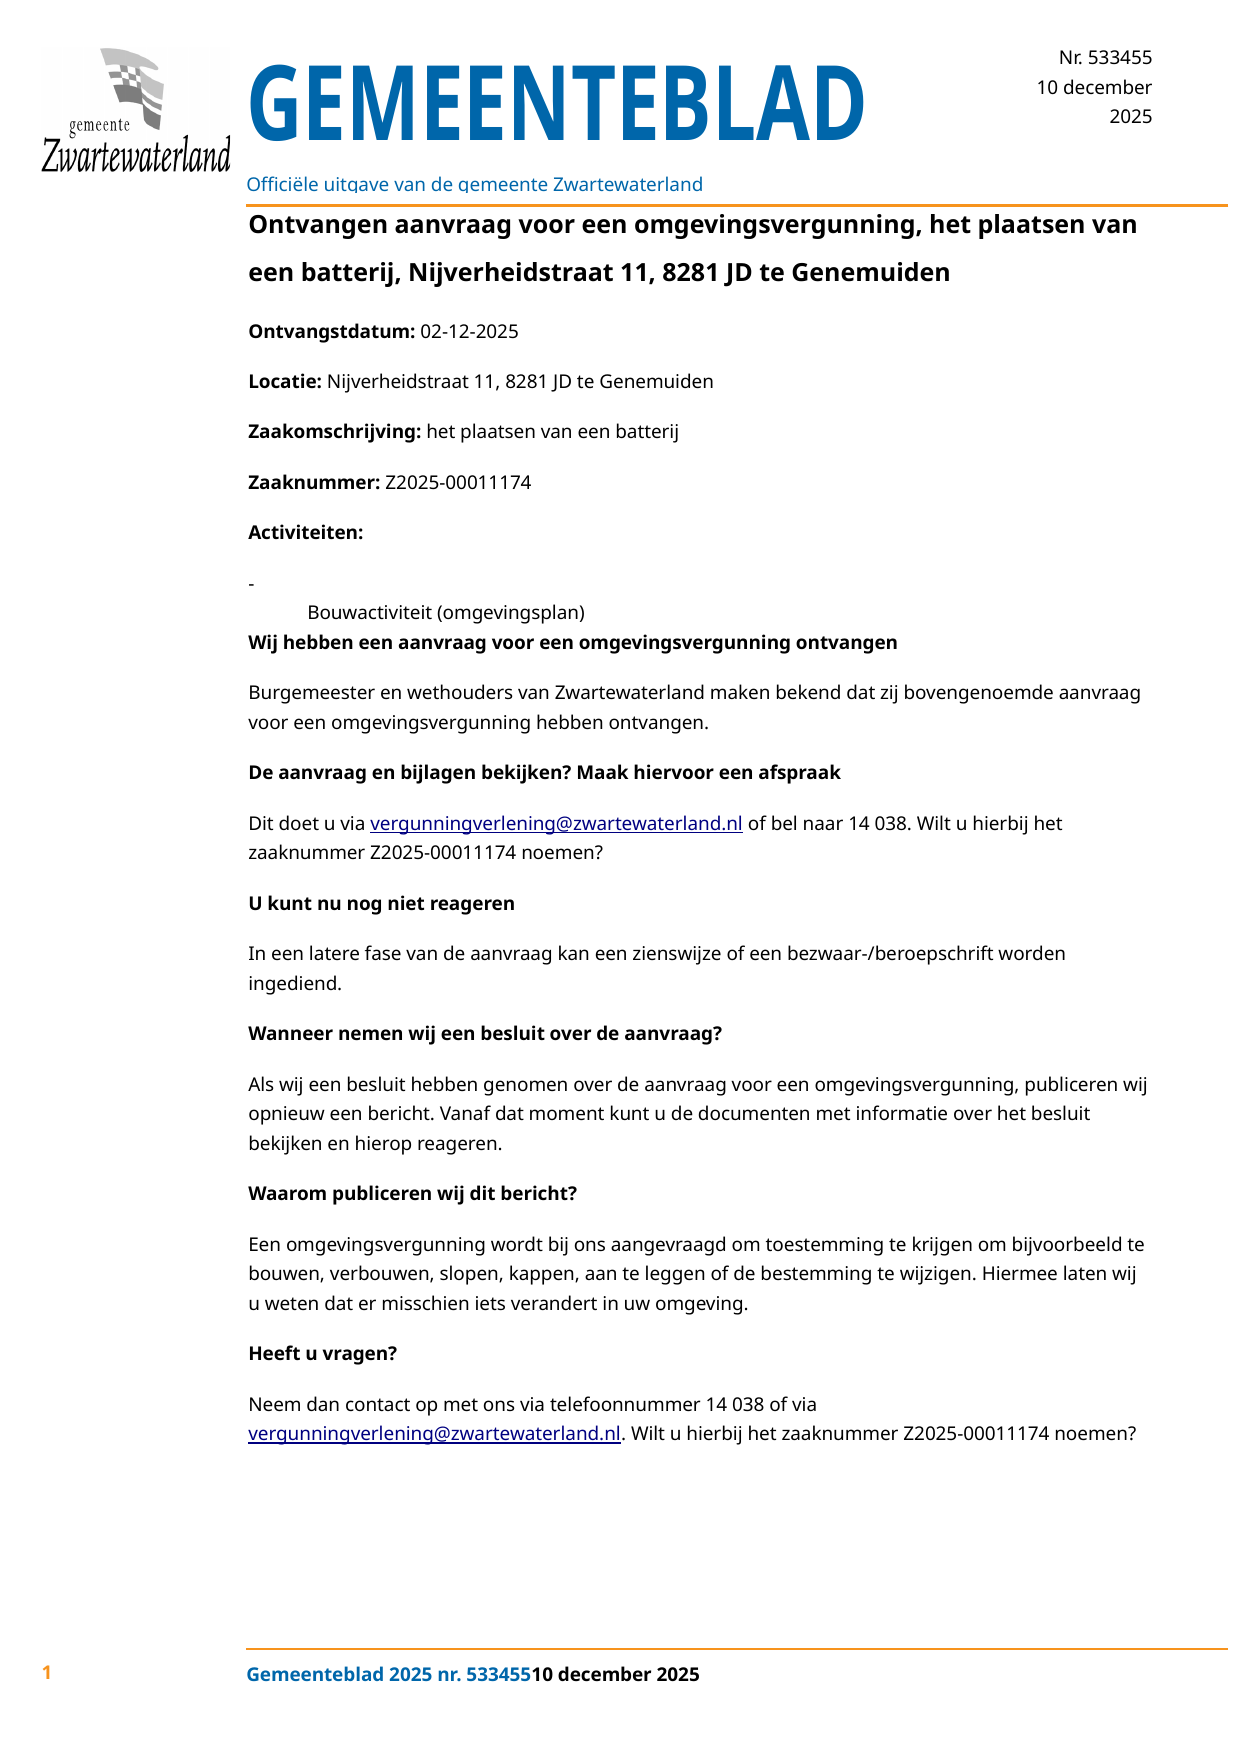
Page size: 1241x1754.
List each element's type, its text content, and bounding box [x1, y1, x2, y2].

text Waarom publiceren wij dit bericht? [248, 1180, 1152, 1206]
text Dit doet u via vergunningverlening@zwartewaterland.nl of bel naar 14 038. Wilt u hierbij het zaaknummer Z2025-00011174 noemen? [248, 810, 1152, 865]
text Heeft u vragen? [248, 1340, 1152, 1366]
text U kunt nu nog niet reageren [248, 890, 1152, 916]
text Een omgevingsvergunning wordt bij ons aangevraagd om toestemming te krijgen om bijvoorbeeld te bouwen, verbouwen, slopen, kappen, aan te leggen of de bestemming te wijzigen. Hiermee laten wij u weten dat er misschien iets verandert in uw omgeving. [248, 1231, 1152, 1316]
list Bouwactiviteit (omgevingsplan) [248, 599, 1152, 625]
text Zaakomschrijving: het plaatsen van een batterij [248, 419, 1152, 444]
text Zaaknummer: Z2025-00011174 [248, 469, 1152, 495]
text De aanvraag en bijlagen bekijken? Maak hiervoor een afspraak [248, 759, 1152, 785]
text Wanneer nemen wij een besluit over de aanvraag? [248, 1020, 1152, 1046]
text Locatie: Nijverheidstraat 11, 8281 JD te Genemuiden [248, 368, 1152, 394]
text Burgemeester en wethouders van Zwartewaterland maken bekend dat zij bovengenoemde aanvraag voor een omgevingsvergunning hebben ontvangen. [248, 679, 1152, 735]
picture [41, 47, 231, 172]
text Activiteiten: [248, 519, 1152, 545]
text Neem dan contact op met ons via telefoonnummer 14 038 of via vergunningverlening@zwartewaterland.nl. Wilt u hierbij het zaaknummer Z2025-00011174 noemen? [248, 1391, 1152, 1446]
text Ontvangstdatum: 02-12-2025 [248, 318, 1152, 344]
text Wij hebben een aanvraag voor een omgevingsvergunning ontvangen [248, 629, 1152, 655]
text In een latere fase van de aanvraag kan een zienswijze of een bezwaar-/beroepschrift worden ingediend. [248, 940, 1152, 996]
text Ontvangen aanvraag voor een omgevingsvergunning, het plaatsen van een batterij, Nijverheidstraat 11, 8281 JD te Genemuiden [248, 207, 1152, 288]
text Als wij een besluit hebben genomen over de aanvraag voor een omgevingsvergunning, publiceren wij opnieuw een bericht. Vanaf dat moment kunt u de documenten met informatie over het besluit bekijken en hierop reageren. [248, 1071, 1152, 1156]
